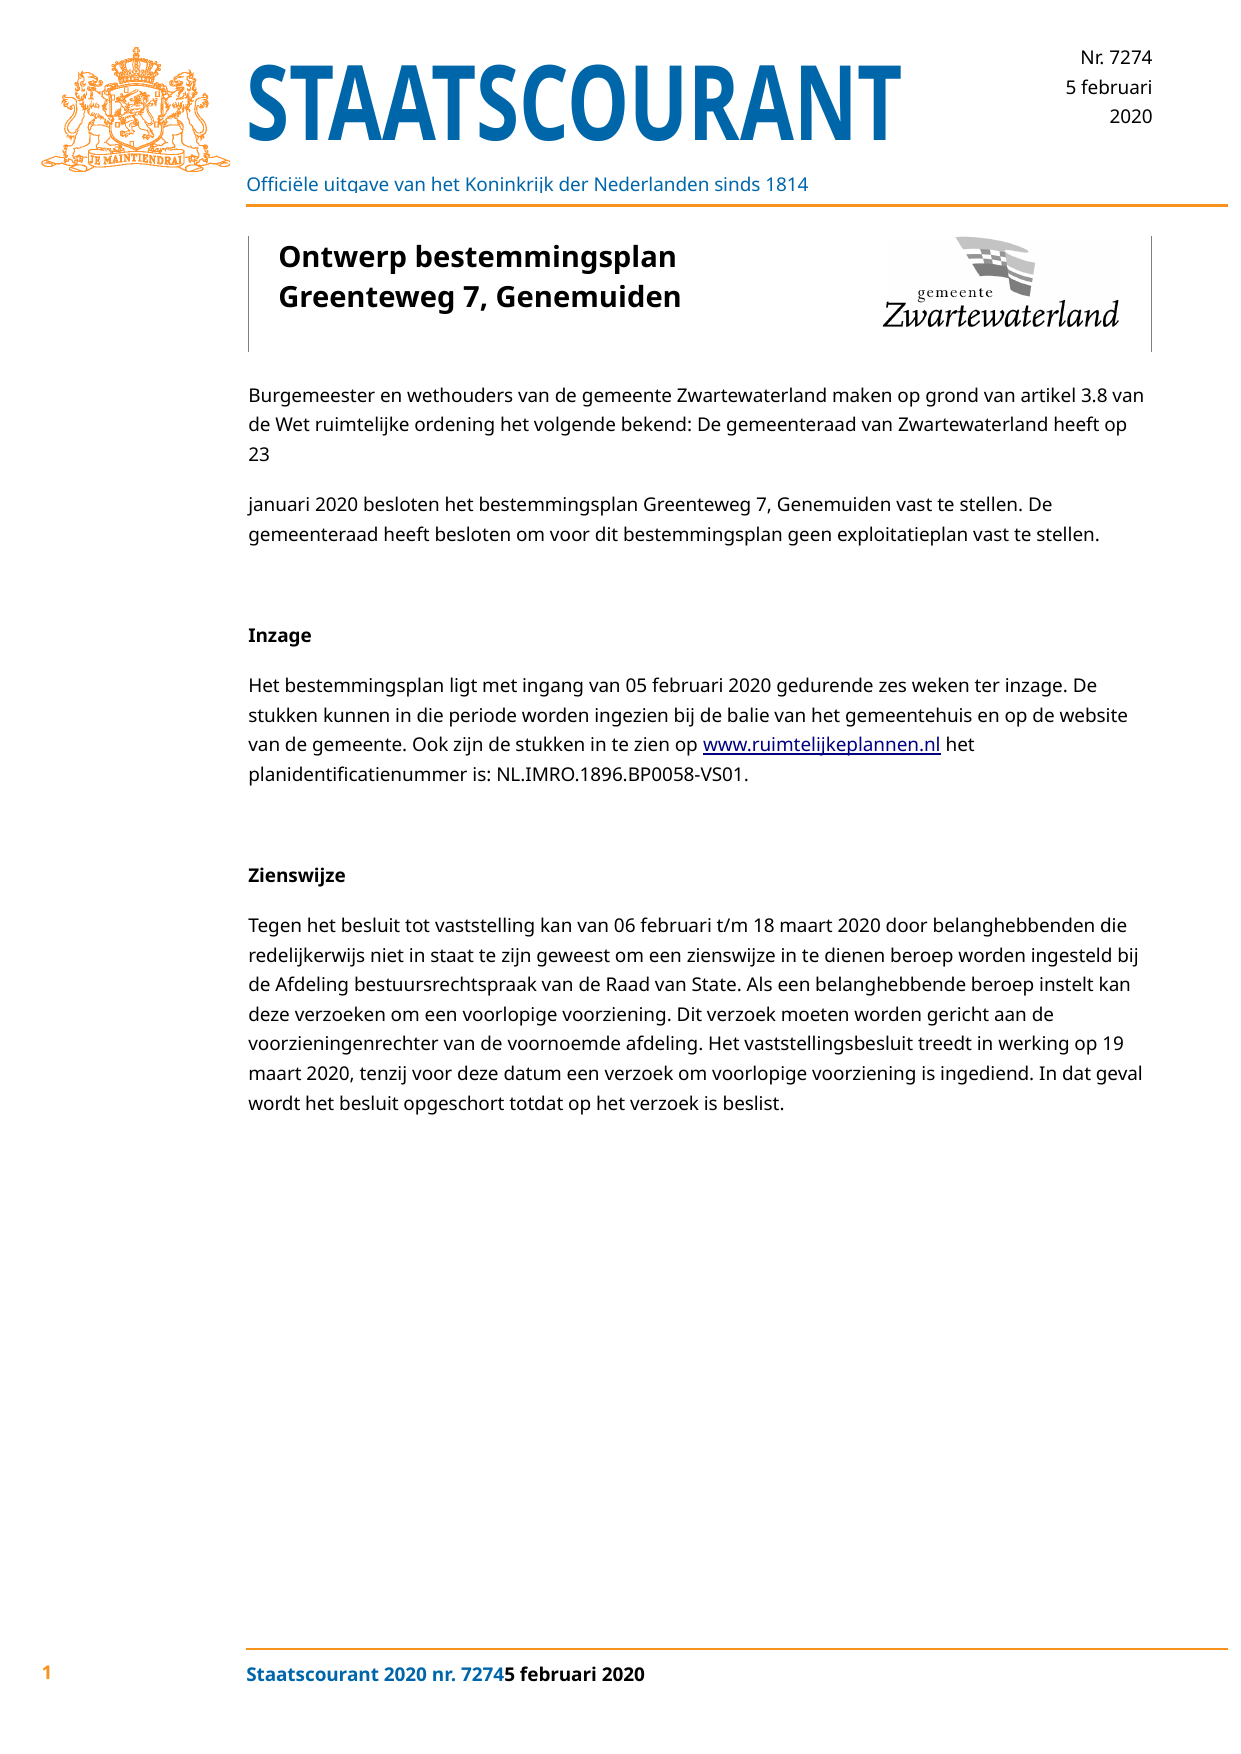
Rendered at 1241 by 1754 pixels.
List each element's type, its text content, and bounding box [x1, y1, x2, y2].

text Zienswijze [248, 862, 1152, 887]
text Het bestemmingsplan ligt met ingang van 05 februari 2020 gedurende zes weken ter inzage. De stukken kunnen in die periode worden ingezien bij de balie van het gemeentehuis en op de website van de gemeente. Ook zijn de stukken in te zien op www.ruimtelijkeplannen.nl het planidentificatienummer is: NL.IMRO.1896.BP0058-VS01. [248, 672, 1152, 787]
picture [41, 47, 231, 172]
text Burgemeester en wethouders van de gemeente Zwartewaterland maken op grond van artikel 3.8 van de Wet ruimtelijke ordening het volgende bekend: De gemeenteraad van Zwartewaterland heeft op 23 [248, 382, 1152, 467]
text januari 2020 besloten het bestemmingsplan Greenteweg 7, Genemuiden vast te stellen. De gemeenteraad heeft besloten om voor dit bestemmingsplan geen exploitatieplan vast te stellen. [248, 491, 1152, 547]
picture [882, 236, 1119, 327]
table_header [850, 236, 1151, 352]
table_header Ontwerp bestemmingsplan Greenteweg 7, Genemuiden [249, 236, 850, 352]
text Inzage [248, 622, 1152, 647]
text Tegen het besluit tot vaststelling kan van 06 februari t/m 18 maart 2020 door belanghebbenden die redelijkerwijs niet in staat te zijn geweest om een zienswijze in te dienen beroep worden ingesteld bij de Afdeling bestuursrechtspraak van de Raad van State. Als een belanghebbende beroep instelt kan deze verzoeken om een voorlopige voorziening. Dit verzoek moeten worden gericht aan de voorzieningenrechter van de voornoemde afdeling. Het vaststellingsbesluit treedt in werking op 19 maart 2020, tenzij voor deze datum een verzoek om voorlopige voorziening is ingediend. In dat geval wordt het besluit opgeschort totdat op het verzoek is beslist. [248, 912, 1152, 1115]
